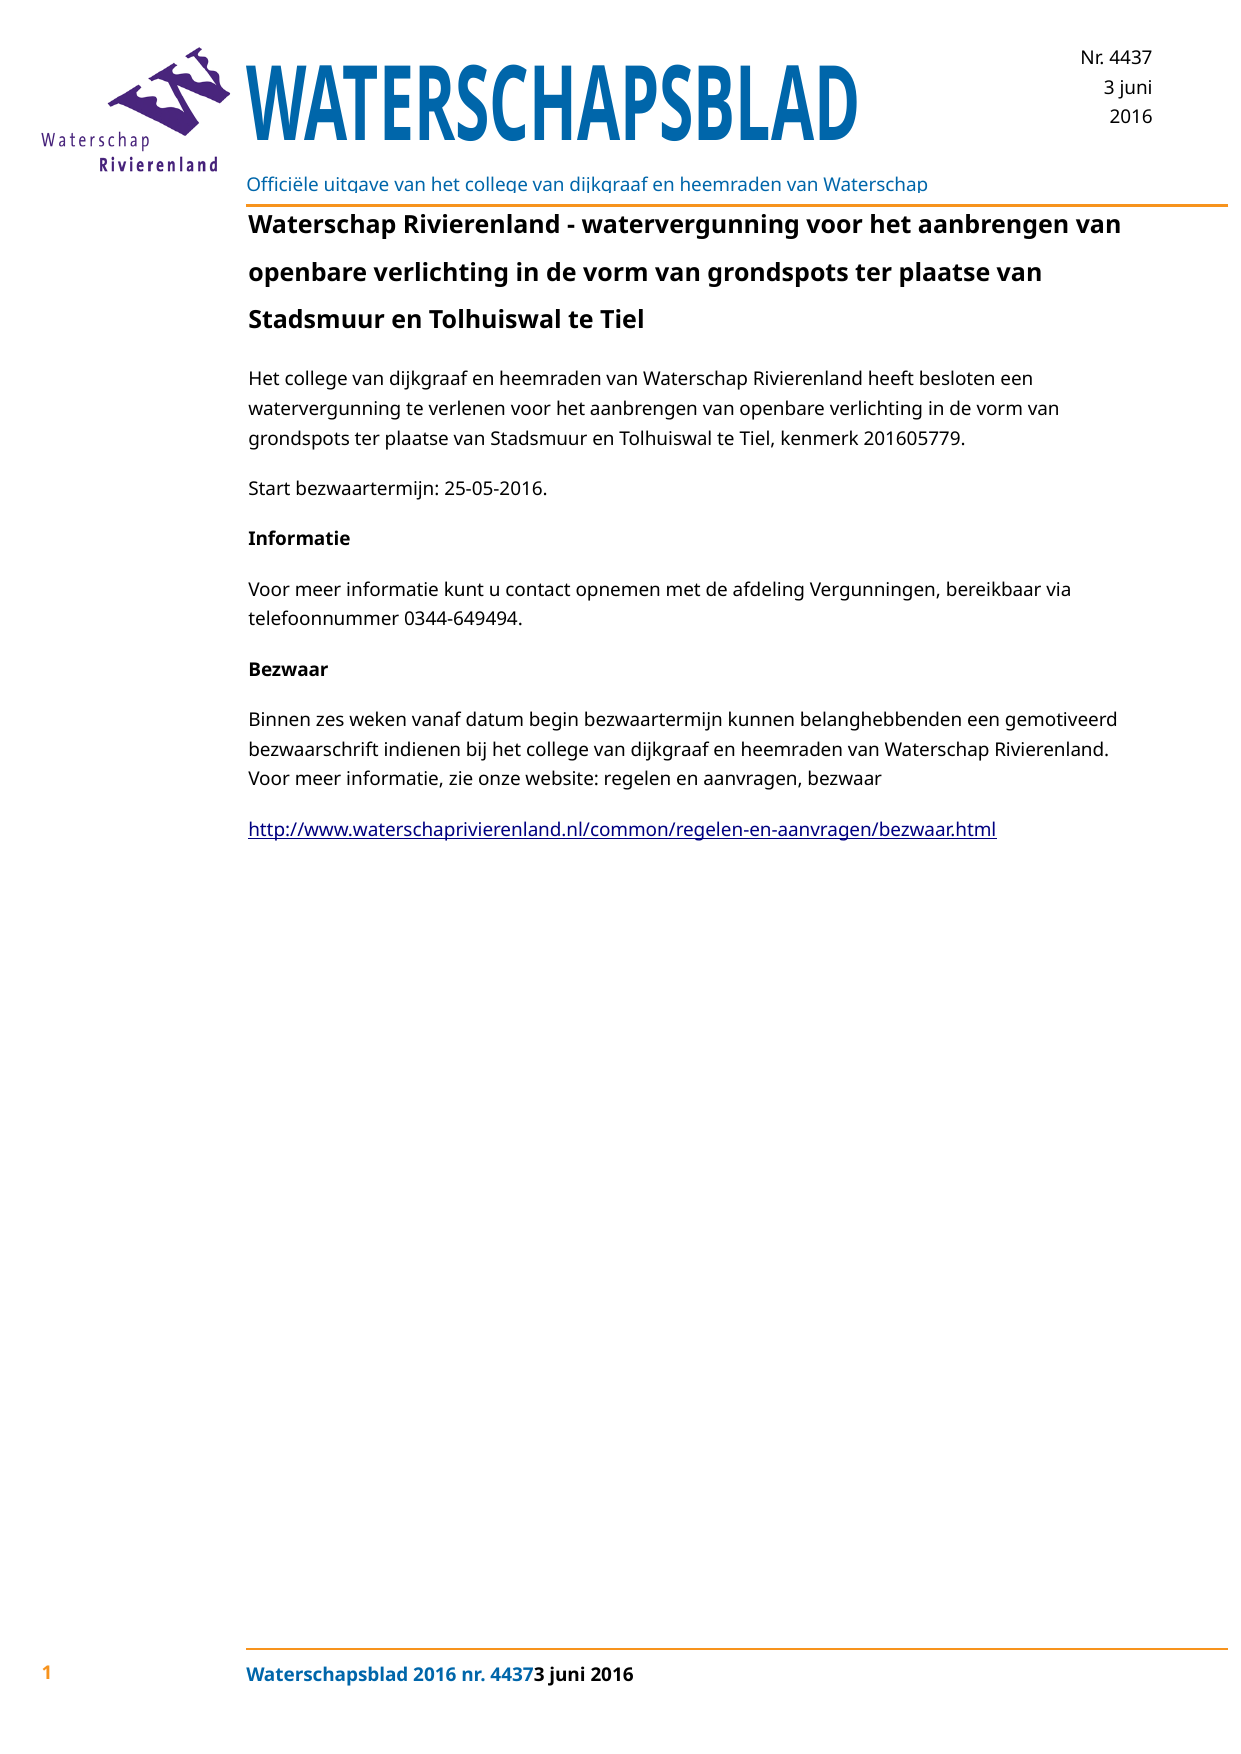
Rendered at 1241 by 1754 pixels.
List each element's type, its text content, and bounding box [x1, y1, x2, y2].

text Bezwaar [248, 656, 1152, 682]
picture [41, 47, 231, 172]
text Voor meer informatie kunt u contact opnemen met de afdeling Vergunningen, bereikbaar via telefoonnummer 0344-649494. [248, 576, 1152, 631]
text http://www.waterschaprivierenland.nl/common/regelen-en-aanvragen/bezwaar.html [248, 816, 1152, 842]
text Start bezwaartermijn: 25-05-2016. [248, 475, 1152, 501]
text Waterschap Rivierenland - watervergunning voor het aanbrengen van openbare verlichting in de vorm van grondspots ter plaatse van Stadsmuur en Tolhuiswal te Tiel [248, 207, 1152, 336]
text Het college van dijkgraaf en heemraden van Waterschap Rivierenland heeft besloten een watervergunning te verlenen voor het aanbrengen van openbare verlichting in de vorm van grondspots ter plaatse van Stadsmuur en Tolhuiswal te Tiel, kenmerk 201605779. [248, 366, 1152, 450]
text Informatie [248, 526, 1152, 551]
text Binnen zes weken vanaf datum begin bezwaartermijn kunnen belanghebbenden een gemotiveerd bezwaarschrift indienen bij het college van dijkgraaf en heemraden van Waterschap Rivierenland. Voor meer informatie, zie onze website: regelen en aanvragen, bezwaar [248, 706, 1152, 791]
